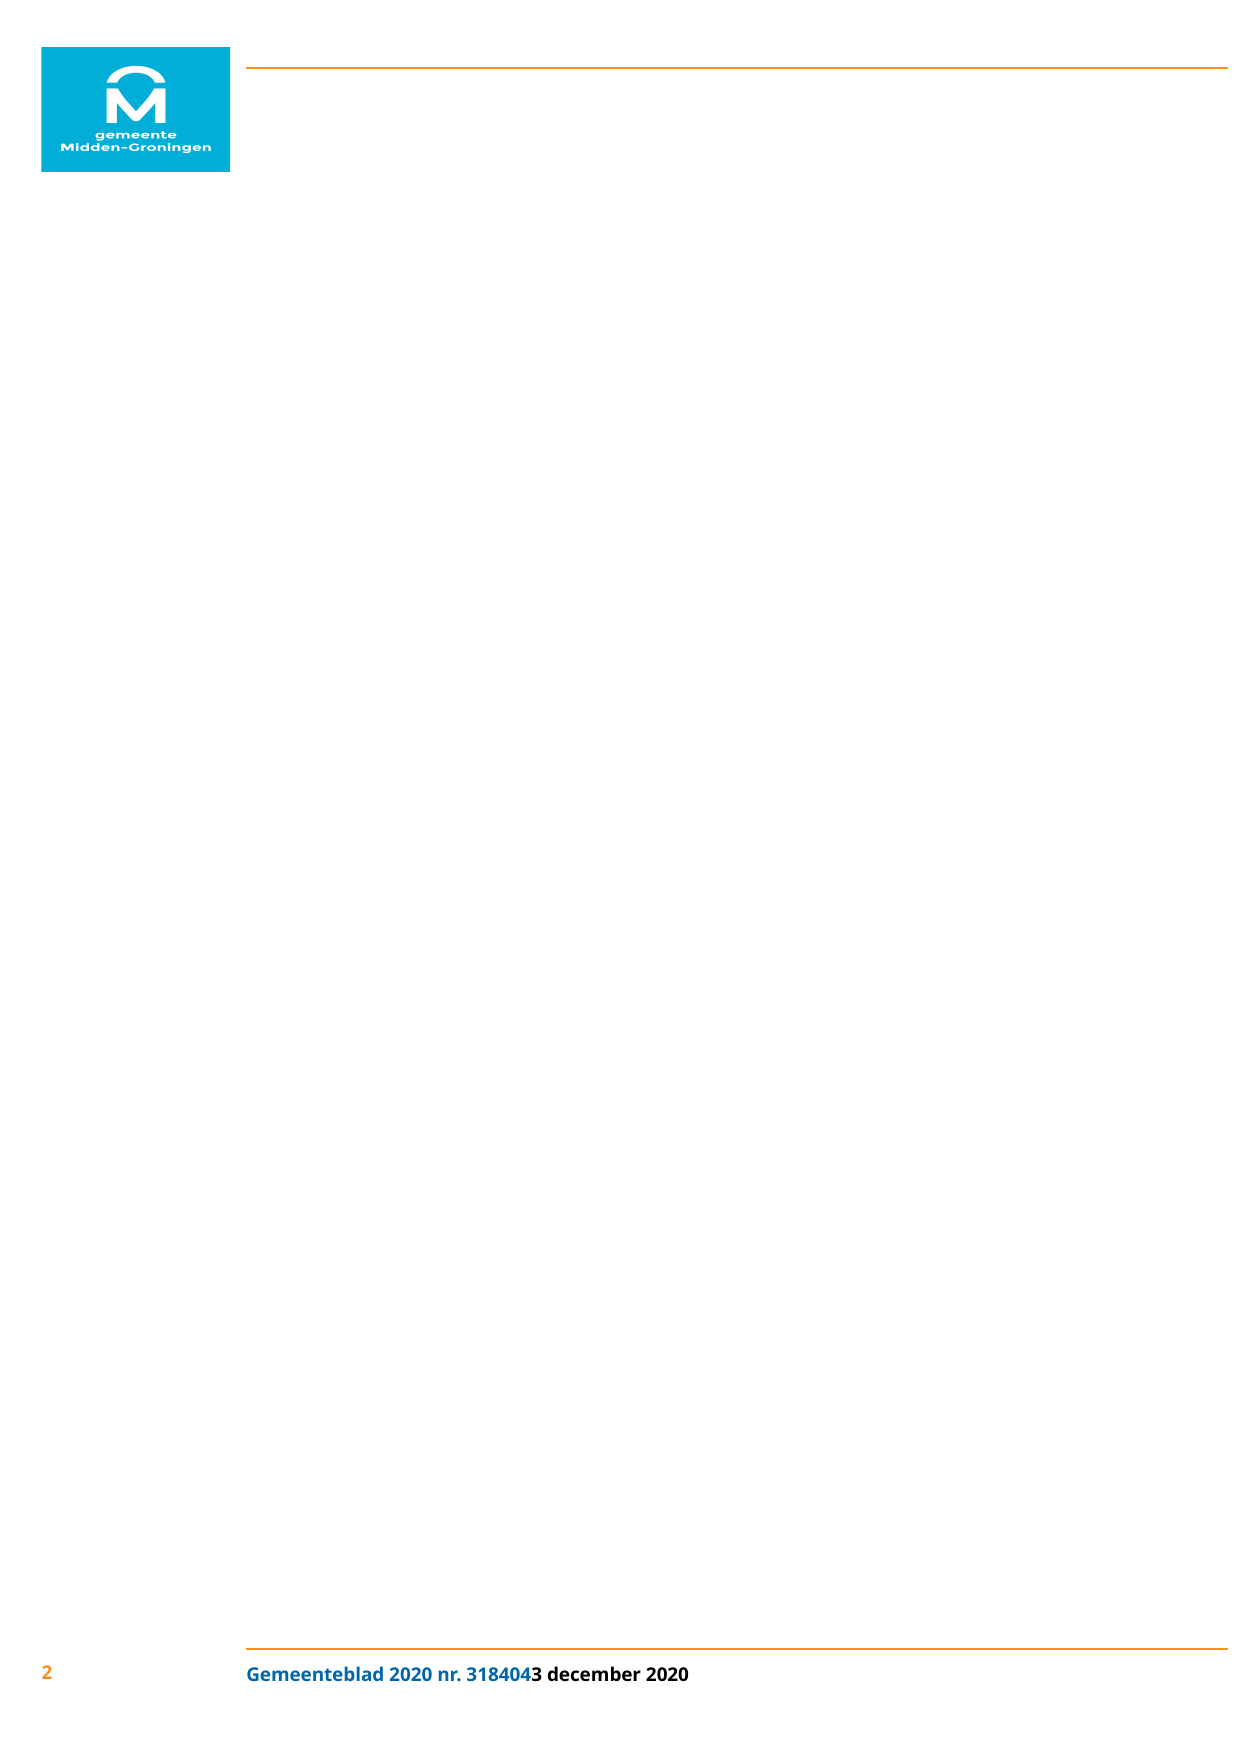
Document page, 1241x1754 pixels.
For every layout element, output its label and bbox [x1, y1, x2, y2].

picture [108, 66, 164, 82]
picture [184, 146, 190, 153]
picture [107, 89, 165, 122]
